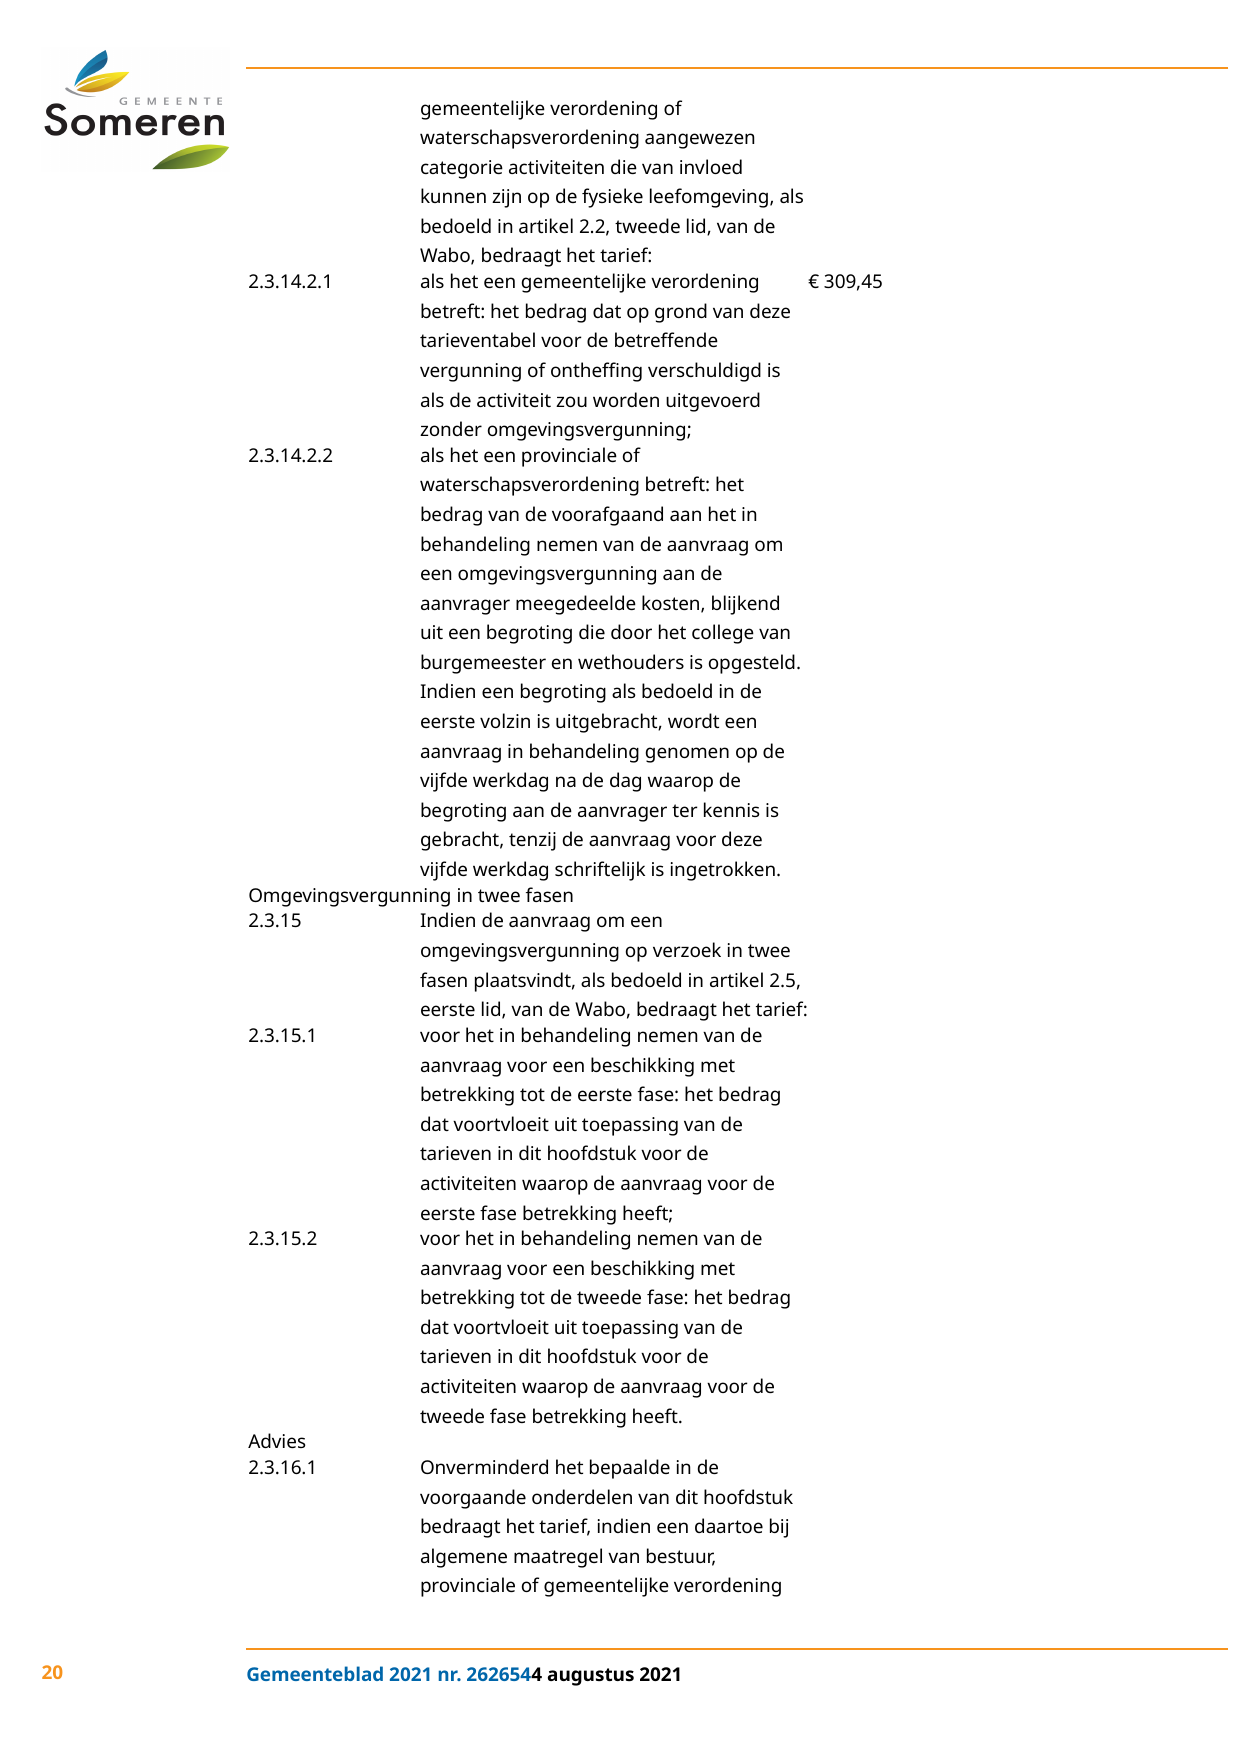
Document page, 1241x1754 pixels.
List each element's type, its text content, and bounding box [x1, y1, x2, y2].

table_cell [980, 1225, 1152, 1429]
table_cell voor het in behandeling nemen van de aanvraag voor een beschikking met betrekking tot de eerste fase: het bedrag dat voortvloeit uit toepassing van de tarieven in dit hoofdstuk voor de activiteiten waarop de aanvraag voor de eerste fase betrekking heeft; [420, 1022, 808, 1225]
table_cell [980, 442, 1152, 882]
table_cell [808, 442, 980, 882]
table_cell [980, 95, 1152, 268]
table_cell [980, 1022, 1152, 1225]
table_cell 2.3.15 [248, 908, 420, 1022]
table_cell [808, 95, 980, 268]
table_cell Indien de aanvraag om een omgevingsvergunning op verzoek in twee fasen plaatsvindt, als bedoeld in artikel 2.5, eerste lid, van de Wabo, bedraagt het tarief: [420, 908, 808, 1022]
table_cell [980, 269, 1152, 442]
table_cell 2.3.14.2.2 [248, 442, 420, 882]
table_cell Onverminderd het bepaalde in de voorgaande onderdelen van dit hoofdstuk bedraagt het tarief, indien een daartoe bij algemene maatregel van bestuur, provinciale of gemeentelijke verordening [420, 1454, 808, 1598]
table_cell als het een provinciale of waterschapsverordening betreft: het bedrag van de voorafgaand aan het in behandeling nemen van de aanvraag om een omgevingsvergunning aan de aanvrager meegedeelde kosten, blijkend uit een begroting die door het college van burgemeester en wethouders is opgesteld. Indien een begroting als bedoeld in de eerste volzin is uitgebracht, wordt een aanvraag in behandeling genomen op de vijfde werkdag na de dag waarop de begroting aan de aanvrager ter kennis is gebracht, tenzij de aanvraag voor deze vijfde werkdag schriftelijk is ingetrokken. [420, 442, 808, 882]
table_cell als het een gemeentelijke verordening betreft: het bedrag dat op grond van deze tarieventabel voor de betreffende vergunning of ontheffing verschuldigd is als de activiteit zou worden uitgevoerd zonder omgevingsvergunning; [420, 269, 808, 442]
table_cell € 309,45 [808, 269, 980, 442]
table_cell [808, 908, 980, 1022]
table_cell [808, 1225, 980, 1429]
table_cell 2.3.16.1 [248, 1454, 420, 1598]
table_cell 2.3.14.2.1 [248, 269, 420, 442]
table_cell voor het in behandeling nemen van de aanvraag voor een beschikking met betrekking tot de tweede fase: het bedrag dat voortvloeit uit toepassing van de tarieven in dit hoofdstuk voor de activiteiten waarop de aanvraag voor de tweede fase betrekking heeft. [420, 1225, 808, 1429]
table_cell [980, 1454, 1152, 1598]
table_cell [248, 95, 420, 268]
table_cell 2.3.15.2 [248, 1225, 420, 1429]
table_cell [808, 1022, 980, 1225]
table_cell Advies [248, 1429, 980, 1454]
table_cell [980, 908, 1152, 1022]
table_cell gemeentelijke verordening of waterschapsverordening aangewezen categorie activiteiten die van invloed kunnen zijn op de fysieke leefomgeving, als bedoeld in artikel 2.2, tweede lid, van de Wabo, bedraagt het tarief: [420, 95, 808, 268]
picture [41, 47, 231, 172]
table_cell 2.3.15.1 [248, 1022, 420, 1225]
table_cell Omgevingsvergunning in twee fasen [248, 882, 980, 908]
table_cell [808, 1454, 980, 1598]
